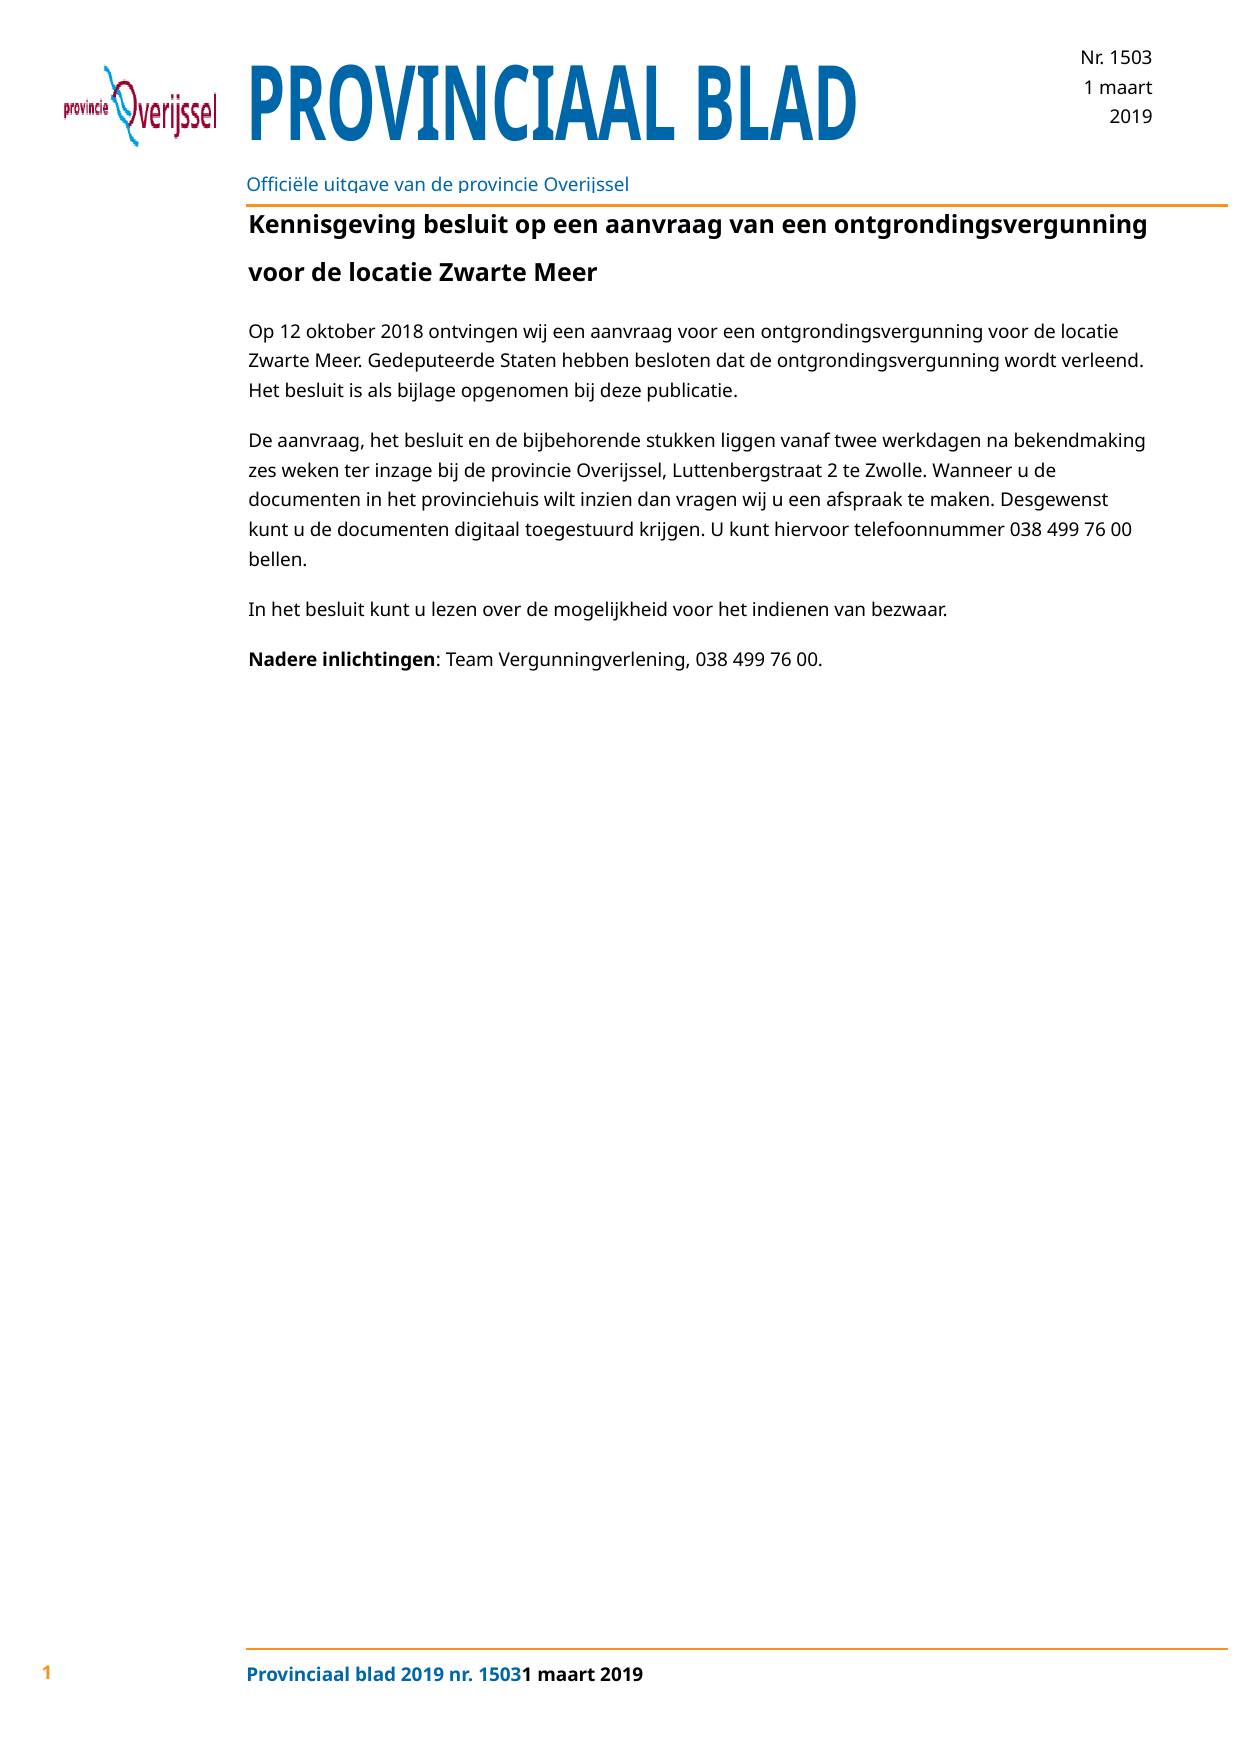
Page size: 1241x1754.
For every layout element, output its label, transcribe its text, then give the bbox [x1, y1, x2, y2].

text Op 12 oktober 2018 ontvingen wij een aanvraag voor een ontgrondingsvergunning voor de locatie Zwarte Meer. Gedeputeerde Staten hebben besloten dat de ontgrondingsvergunning wordt verleend. Het besluit is als bijlage opgenomen bij deze publicatie. [248, 318, 1152, 403]
text In het besluit kunt u lezen over de mogelijkheid voor het indienen van bezwaar. [248, 596, 1152, 622]
text Kennisgeving besluit op een aanvraag van een ontgrondingsvergunning voor de locatie Zwarte Meer [248, 207, 1152, 288]
text Nadere inlichtingen: Team Vergunningverlening, 038 499 76 00. [248, 647, 1152, 672]
picture [41, 47, 231, 172]
text De aanvraag, het besluit en de bijbehorende stukken liggen vanaf twee werkdagen na bekendmaking zes weken ter inzage bij de provincie Overijssel, Luttenbergstraat 2 te Zwolle. Wanneer u de documenten in het provinciehuis wilt inzien dan vragen wij u een afspraak te maken. Desgewenst kunt u de documenten digitaal toegestuurd krijgen. U kunt hiervoor telefoonnummer 038 499 76 00 bellen. [248, 427, 1152, 572]
